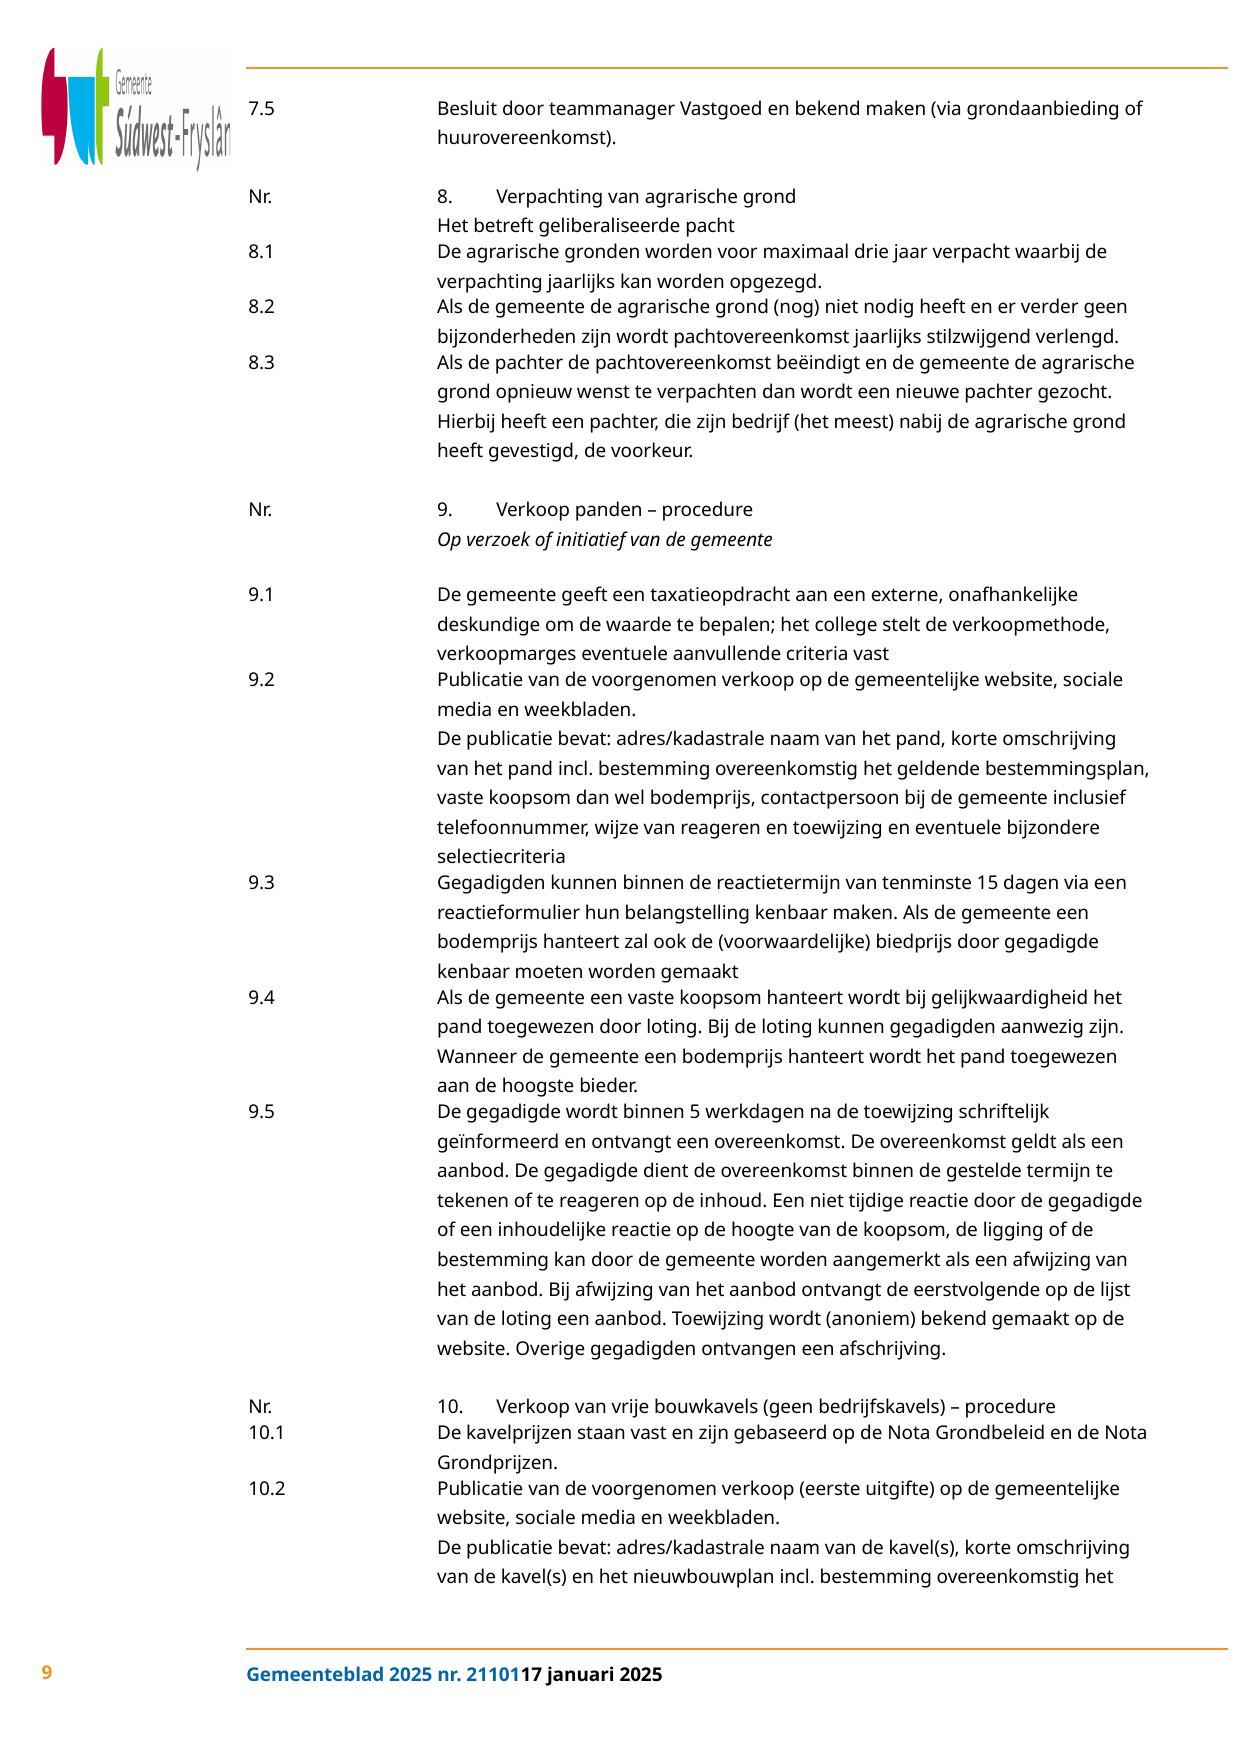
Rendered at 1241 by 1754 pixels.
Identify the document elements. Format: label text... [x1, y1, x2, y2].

table_cell Als de gemeente een vaste koopsom hanteert wordt bij gelijkwaardigheid het pand toegewezen door loting. Bij de loting kunnen gegadigden aanwezig zijn. Wanneer de gemeente een bodemprijs hanteert wordt het pand toegewezen aan de hoogste bieder. [437, 984, 1152, 1098]
table_header Verkoop van vrije bouwkavels (geen bedrijfskavels) – procedure [437, 1394, 1152, 1419]
table_cell 10.1 [248, 1419, 437, 1475]
table_cell De gemeente geeft een taxatieopdracht aan een externe, onafhankelijke deskundige om de waarde te bepalen; het college stelt de verkoopmethode, verkoopmarges eventuele aanvullende criteria vast [437, 581, 1152, 666]
table_cell 8.3 [248, 349, 437, 463]
table_header Verpachting van agrarische grond Het betreft geliberaliseerde pacht [437, 183, 1152, 238]
table_cell 10.2 [248, 1475, 437, 1589]
table_cell 8.1 [248, 238, 437, 294]
table_cell Als de pachter de pachtovereenkomst beëindigt en de gemeente de agrarische grond opnieuw wenst te verpachten dan wordt een nieuwe pachter gezocht. Hierbij heeft een pachter, die zijn bedrijf (het meest) nabij de agrarische grond heeft gevestigd, de voorkeur. [437, 349, 1152, 463]
table_cell 9.2 [248, 666, 437, 869]
table_cell 9.3 [248, 869, 437, 984]
table_cell Gegadigden kunnen binnen de reactietermijn van tenminste 15 dagen via een reactieformulier hun belangstelling kenbaar maken. Als de gemeente een bodemprijs hanteert zal ook de (voorwaardelijke) biedprijs door gegadigde kenbaar moeten worden gemaakt [437, 869, 1152, 984]
picture [41, 47, 231, 172]
table_header Nr. [248, 183, 437, 238]
table_cell De agrarische gronden worden voor maximaal drie jaar verpacht waarbij de verpachting jaarlijks kan worden opgezegd. [437, 238, 1152, 294]
table_cell Publicatie van de voorgenomen verkoop (eerste uitgifte) op de gemeentelijke website, sociale media en weekbladen. De publicatie bevat: adres/kadastrale naam van de kavel(s), korte omschrijving van de kavel(s) en het nieuwbouwplan incl. bestemming overeenkomstig het [437, 1475, 1152, 1589]
table_cell De gegadigde wordt binnen 5 werkdagen na de toewijzing schriftelijk geïnformeerd en ontvangt een overeenkomst. De overeenkomst geldt als een aanbod. De gegadigde dient de overeenkomst binnen de gestelde termijn te tekenen of te reageren op de inhoud. Een niet tijdige reactie door de gegadigde of een inhoudelijke reactie op de hoogte van de koopsom, de ligging of de bestemming kan door de gemeente worden aangemerkt als een afwijzing van het aanbod. Bij afwijzing van het aanbod ontvangt de eerstvolgende op de lijst van de loting een aanbod. Toewijzing wordt (anoniem) bekend gemaakt op de website. Overige gegadigden ontvangen een afschrijving. [437, 1098, 1152, 1361]
table_header Nr. [248, 496, 437, 581]
table_header Nr. [248, 1394, 437, 1419]
table_cell 9.5 [248, 1098, 437, 1361]
table_cell 9.1 [248, 581, 437, 666]
table_header Verkoop panden – procedure Op verzoek of initiatief van de gemeente [437, 496, 1152, 581]
table_cell Besluit door teammanager Vastgoed en bekend maken (via grondaanbieding of huurovereenkomst). [437, 95, 1152, 150]
table_cell 8.2 [248, 294, 437, 349]
table_cell 7.5 [248, 95, 437, 150]
table_cell De kavelprijzen staan vast en zijn gebaseerd op de Nota Grondbeleid en de Nota Grondprijzen. [437, 1419, 1152, 1475]
table_cell Als de gemeente de agrarische grond (nog) niet nodig heeft en er verder geen bijzonderheden zijn wordt pachtovereenkomst jaarlijks stilzwijgend verlengd. [437, 294, 1152, 349]
table_cell 9.4 [248, 984, 437, 1098]
table_cell Publicatie van de voorgenomen verkoop op de gemeentelijke website, sociale media en weekbladen. De publicatie bevat: adres/kadastrale naam van het pand, korte omschrijving van het pand incl. bestemming overeenkomstig het geldende bestemmingsplan, vaste koopsom dan wel bodemprijs, contactpersoon bij de gemeente inclusief telefoonnummer, wijze van reageren en toewijzing en eventuele bijzondere selectiecriteria [437, 666, 1152, 869]
